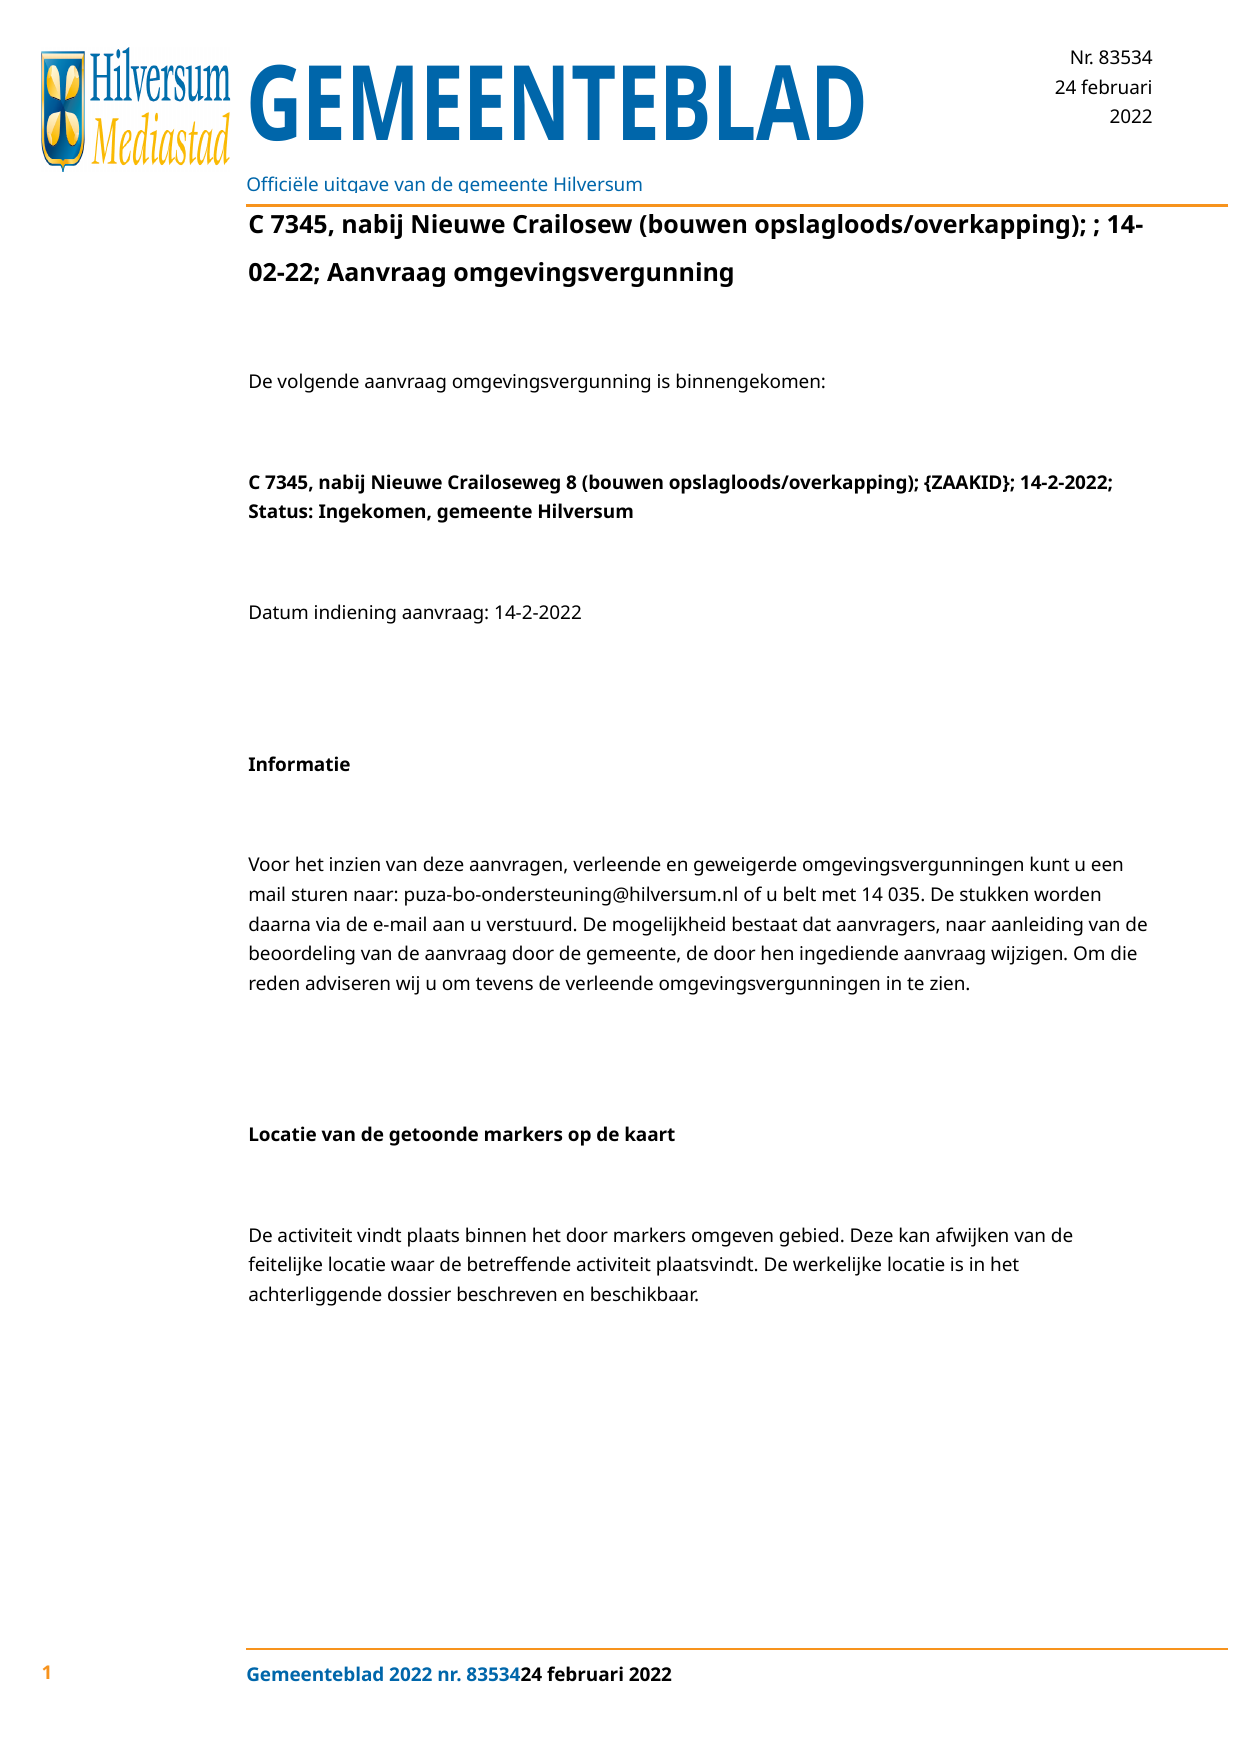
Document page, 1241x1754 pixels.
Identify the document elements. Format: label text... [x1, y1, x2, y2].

text Locatie van de getoonde markers op de kaart [248, 1121, 1152, 1147]
text Informatie [248, 751, 1152, 777]
text C 7345, nabij Nieuwe Crailoseweg 8 (bouwen opslagloods/overkapping); {ZAAKID}; 14-2-2022; Status: Ingekomen, gemeente Hilversum [248, 469, 1152, 524]
picture [41, 47, 231, 172]
text Voor het inzien van deze aanvragen, verleende en geweigerde omgevingsvergunningen kunt u een mail sturen naar: puza-bo-ondersteuning@hilversum.nl of u belt met 14 035. De stukken worden daarna via de e-mail aan u verstuurd. De mogelijkheid bestaat dat aanvragers, naar aanleiding van de beoordeling van de aanvraag door de gemeente, de door hen ingediende aanvraag wijzigen. Om die reden adviseren wij u om tevens de verleende omgevingsvergunningen in te zien. [248, 852, 1152, 996]
text De activiteit vindt plaats binnen het door markers omgeven gebied. Deze kan afwijken van de feitelijke locatie waar de betreffende activiteit plaatsvindt. De werkelijke locatie is in het achterliggende dossier beschreven en beschikbaar. [248, 1222, 1152, 1307]
text C 7345, nabij Nieuwe Crailosew (bouwen opslagloods/overkapping); ; 14-02-22; Aanvraag omgevingsvergunning [248, 207, 1152, 288]
text De volgende aanvraag omgevingsvergunning is binnengekomen: [248, 368, 1152, 394]
text Datum indiening aanvraag: 14-2-2022 [248, 599, 1152, 625]
